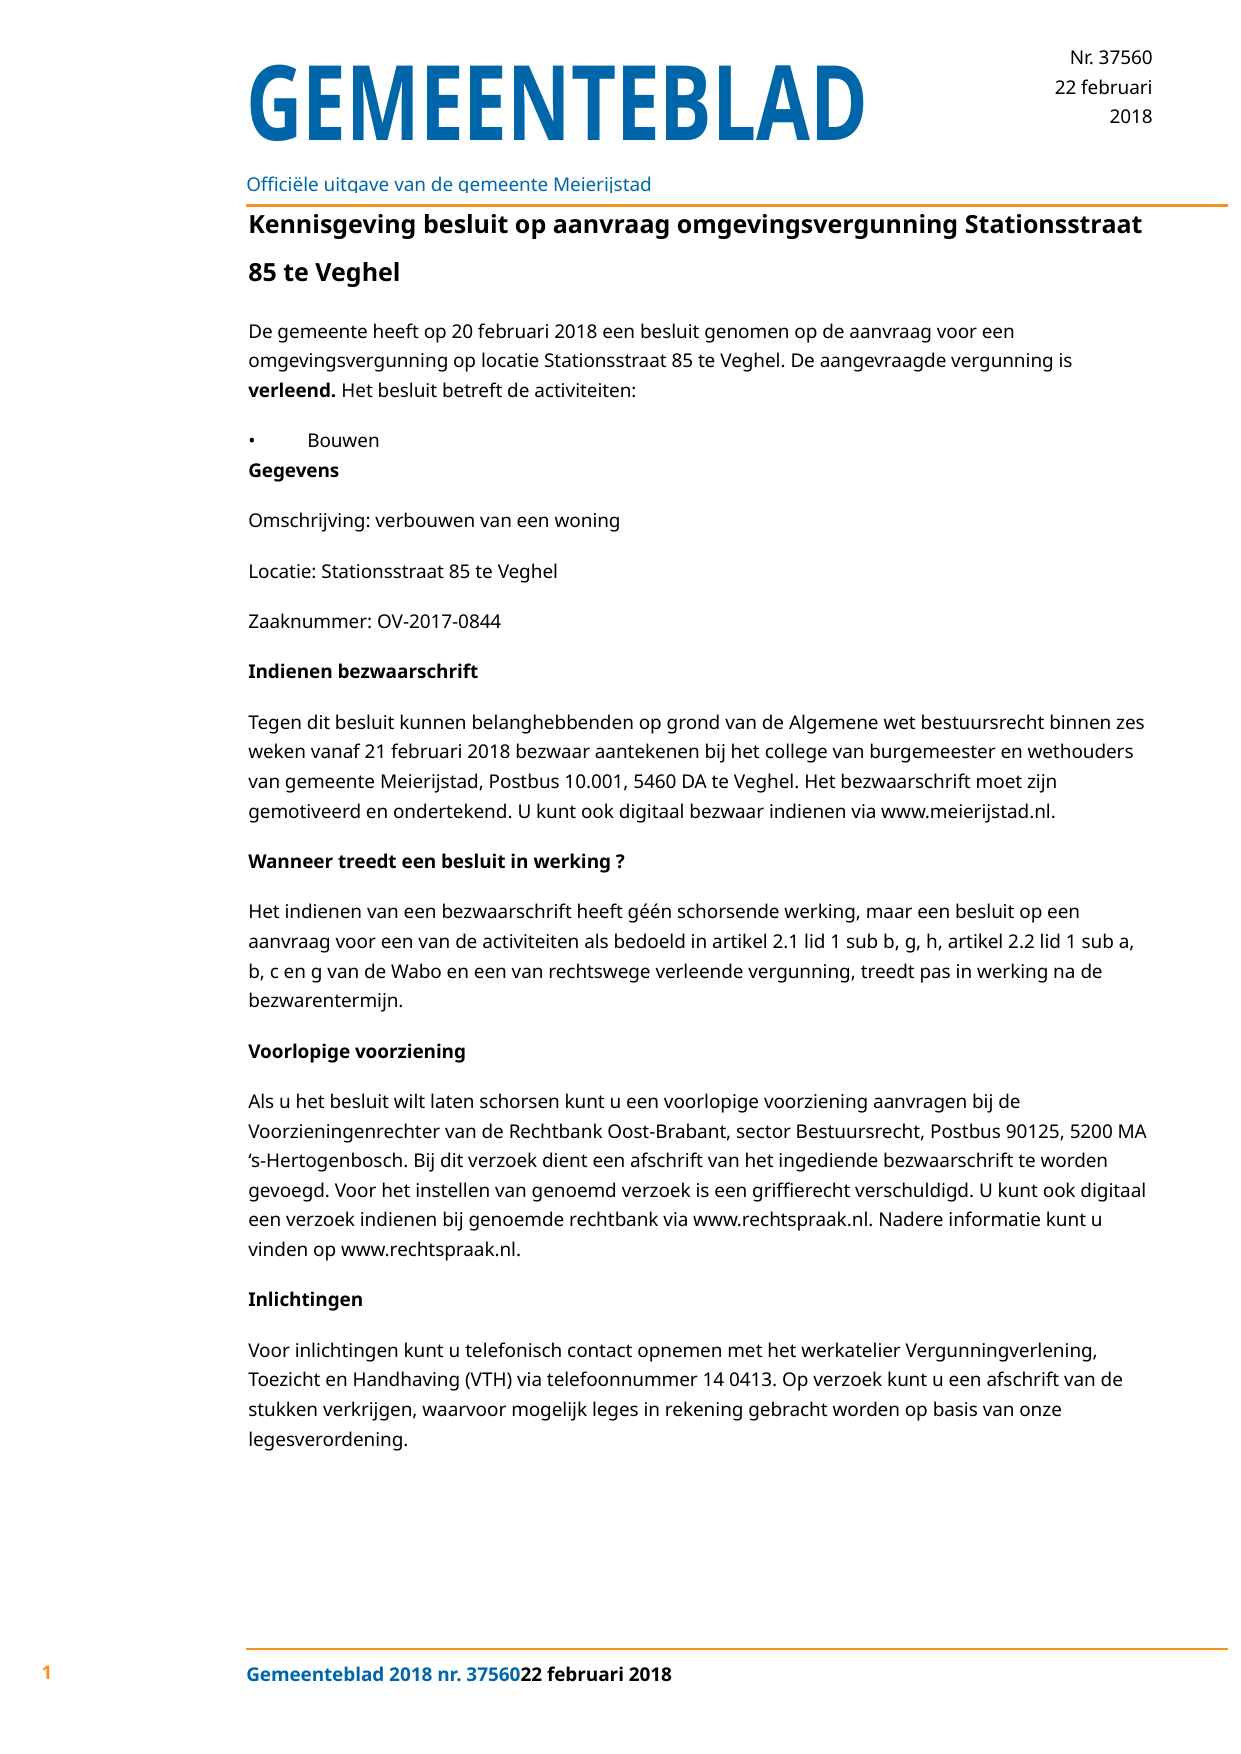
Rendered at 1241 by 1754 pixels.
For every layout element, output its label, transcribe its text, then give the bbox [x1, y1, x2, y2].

text Kennisgeving besluit op aanvraag omgevingsvergunning Stationsstraat 85 te Veghel [248, 207, 1152, 288]
text Voor inlichtingen kunt u telefonisch contact opnemen met het werkatelier Vergunningverlening, Toezicht en Handhaving (VTH) via telefoonnummer 14 0413. Op verzoek kunt u een afschrift van de stukken verkrijgen, waarvoor mogelijk leges in rekening gebracht worden op basis van onze legesverordening. [248, 1337, 1152, 1452]
text Als u het besluit wilt laten schorsen kunt u een voorlopige voorziening aanvragen bij de Voorzieningenrechter van de Rechtbank Oost-Brabant, sector Bestuursrecht, Postbus 90125, 5200 MA ‘s-Hertogenbosch. Bij dit verzoek dient een afschrift van het ingediende bezwaarschrift te worden gevoegd. Voor het instellen van genoemd verzoek is een griffierecht verschuldigd. U kunt ook digitaal een verzoek indienen bij genoemde rechtbank via www.rechtspraak.nl. Nadere informatie kunt u vinden op www.rechtspraak.nl. [248, 1088, 1152, 1262]
text Inlichtingen [248, 1287, 1152, 1312]
text Indienen bezwaarschrift [248, 659, 1152, 684]
text Voorlopige voorziening [248, 1038, 1152, 1064]
text Zaaknummer: OV-2017-0844 [248, 608, 1152, 634]
text Omschrijving: verbouwen van een woning [248, 507, 1152, 533]
text De gemeente heeft op 20 februari 2018 een besluit genomen op de aanvraag voor een omgevingsvergunning op locatie Stationsstraat 85 te Veghel. De aangevraagde vergunning is verleend. Het besluit betreft de activiteiten: [248, 318, 1152, 403]
text Het indienen van een bezwaarschrift heeft géén schorsende werking, maar een besluit op een aanvraag voor een van de activiteiten als bedoeld in artikel 2.1 lid 1 sub b, g, h, artikel 2.2 lid 1 sub a, b, c en g van de Wabo en een van rechtswege verleende vergunning, treedt pas in werking na de bezwarentermijn. [248, 899, 1152, 1013]
list Bouwen [248, 427, 1152, 453]
text Locatie: Stationsstraat 85 te Veghel [248, 558, 1152, 584]
text Gegevens [248, 457, 1152, 483]
text Tegen dit besluit kunnen belanghebbenden op grond van de Algemene wet bestuursrecht binnen zes weken vanaf 21 februari 2018 bezwaar aantekenen bij het college van burgemeester en wethouders van gemeente Meierijstad, Postbus 10.001, 5460 DA te Veghel. Het bezwaarschrift moet zijn gemotiveerd en ondertekend. U kunt ook digitaal bezwaar indienen via www.meierijstad.nl. [248, 709, 1152, 824]
text Wanneer treedt een besluit in werking ? [248, 848, 1152, 874]
picture [41, 47, 231, 172]
